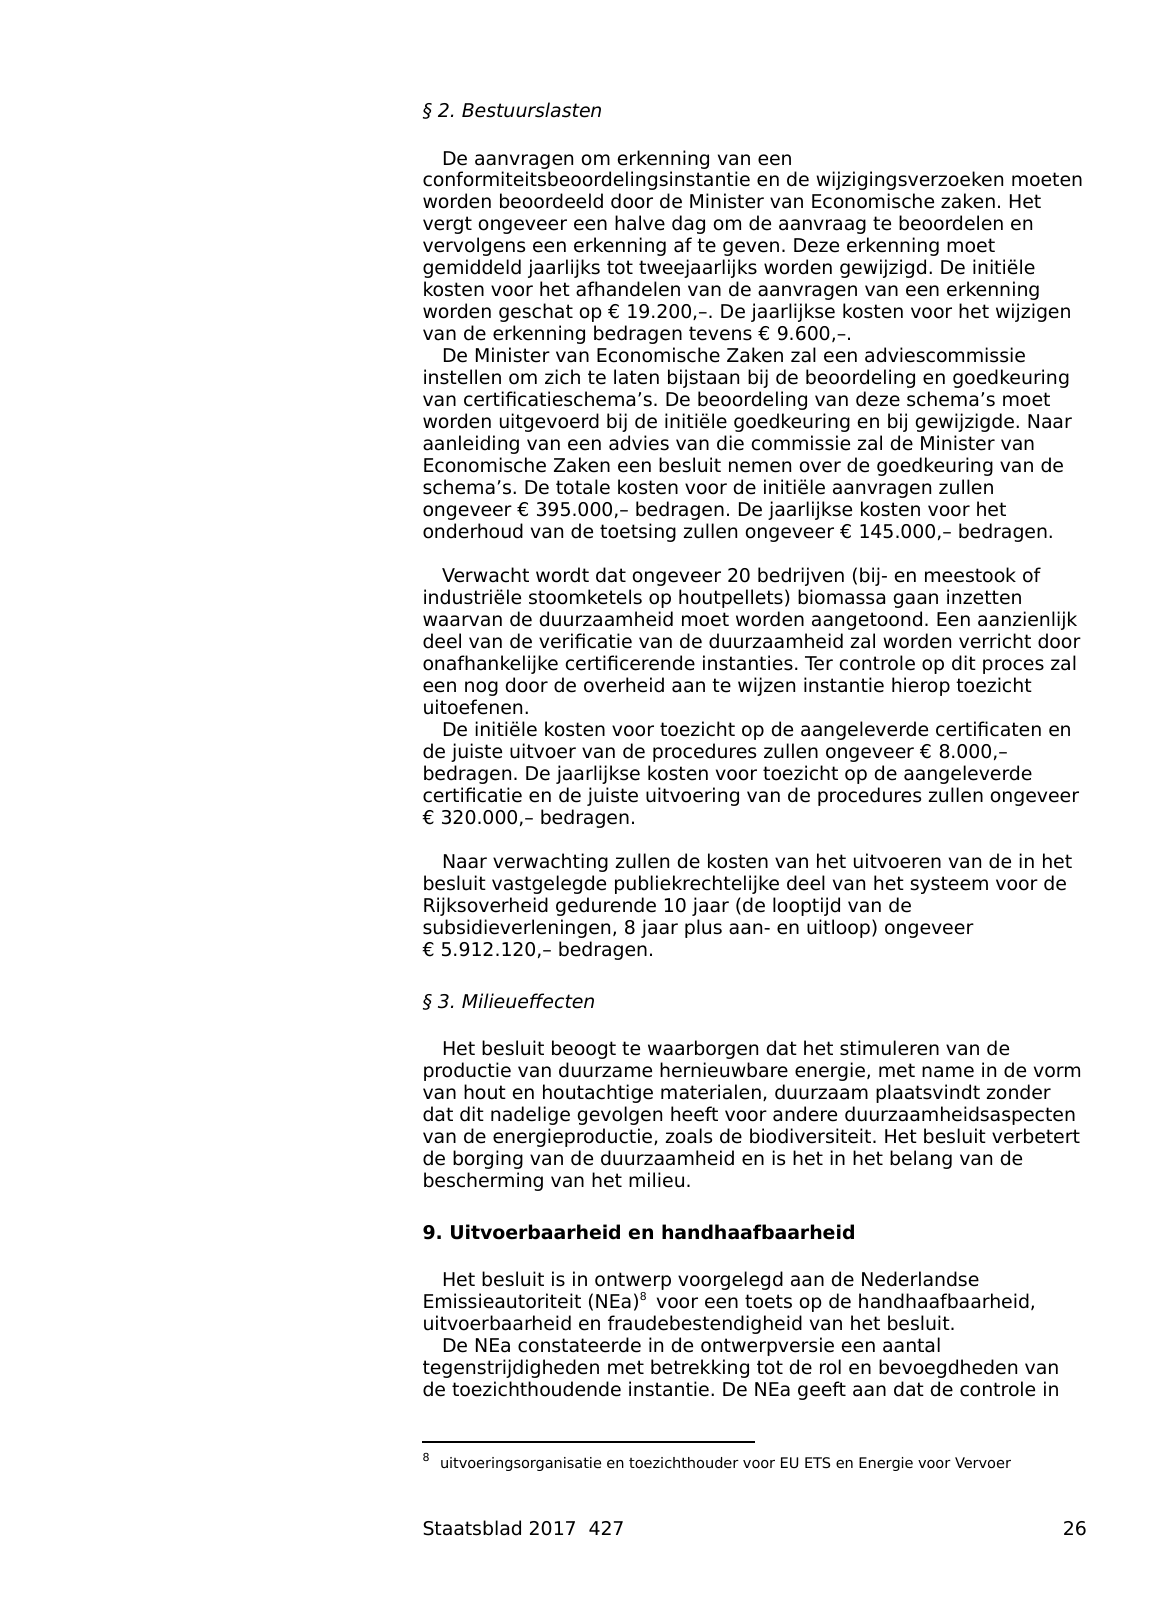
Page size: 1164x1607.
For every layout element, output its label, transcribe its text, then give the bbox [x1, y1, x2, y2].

text Verwacht wordt dat ongeveer 20 bedrijven (bij- en meestook of industriële stoomketels op houtpellets) biomassa gaan inzetten waarvan de duurzaamheid moet worden aangetoond. Een aanzienlijk deel van de verificatie van de duurzaamheid zal worden verricht door onafhankelijke certificerende instanties. Ter controle op dit proces zal een nog door de overheid aan te wijzen instantie hierop toezicht uitoefenen. [422, 565, 1087, 719]
text Het besluit beoogt te waarborgen dat het stimuleren van de productie van duurzame hernieuwbare energie, met name in de vorm van hout en houtachtige materialen, duurzaam plaatsvindt zonder dat dit nadelige gevolgen heeft voor andere duurzaamheidsaspecten van de energieproductie, zoals de biodiversiteit. Het besluit verbetert de borging van de duurzaamheid en is het in het belang van de bescherming van het milieu. [422, 1038, 1087, 1192]
text Het besluit is in ontwerp voorgelegd aan de Nederlandse Emissieautoriteit (NEa) voor een toets op de handhaafbaarheid, uitvoerbaarheid en fraudebestendigheid van het besluit. [422, 1269, 1087, 1335]
text Naar verwachting zullen de kosten van het uitvoeren van de in het besluit vastgelegde publiekrechtelijke deel van het systeem voor de Rijksoverheid gedurende 10 jaar (de looptijd van de subsidieverleningen, 8 jaar plus aan- en uitloop) ongeveer € 5.912.120,– bedragen. [422, 851, 1087, 961]
subtitle § 3. Milieueffecten [422, 991, 1087, 1013]
text De NEa constateerde in de ontwerpversie een aantal tegenstrijdigheden met betrekking tot de rol en bevoegdheden van de toezichthoudende instantie. De NEa geeft aan dat de controle in [422, 1335, 1087, 1401]
text De Minister van Economische Zaken zal een adviescommissie instellen om zich te laten bijstaan bij de beoordeling en goedkeuring van certificatieschema’s. De beoordeling van deze schema’s moet worden uitgevoerd bij de initiële goedkeuring en bij gewijzigde. Naar aanleiding van een advies van die commissie zal de Minister van Economische Zaken een besluit nemen over de goedkeuring van de schema’s. De totale kosten voor de initiële aanvragen zullen ongeveer € 395.000,– bedragen. De jaarlijkse kosten voor het onderhoud van de toetsing zullen ongeveer € 145.000,– bedragen. [422, 345, 1087, 543]
text uitvoeringsorganisatie en toezichthouder voor EU ETS en Energie voor Vervoer [422, 1451, 1087, 1473]
text De aanvragen om erkenning van een conformiteitsbeoordelingsinstantie en de wijzigingsverzoeken moeten worden beoordeeld door de Minister van Economische zaken. Het vergt ongeveer een halve dag om de aanvraag te beoordelen en vervolgens een erkenning af te geven. Deze erkenning moet gemiddeld jaarlijks tot tweejaarlijks worden gewijzigd. De initiële kosten voor het afhandelen van de aanvragen van een erkenning worden geschat op € 19.200,–. De jaarlijkse kosten voor het wijzigen van de erkenning bedragen tevens € 9.600,–. [422, 147, 1087, 345]
text De initiële kosten voor toezicht op de aangeleverde certificaten en de juiste uitvoer van de procedures zullen ongeveer € 8.000,– bedragen. De jaarlijkse kosten voor toezicht op de aangeleverde certificatie en de juiste uitvoering van de procedures zullen ongeveer € 320.000,– bedragen. [422, 719, 1087, 829]
subtitle 9. Uitvoerbaarheid en handhaafbaarheid [422, 1222, 1087, 1244]
subtitle § 2. Bestuurslasten [422, 100, 1087, 122]
